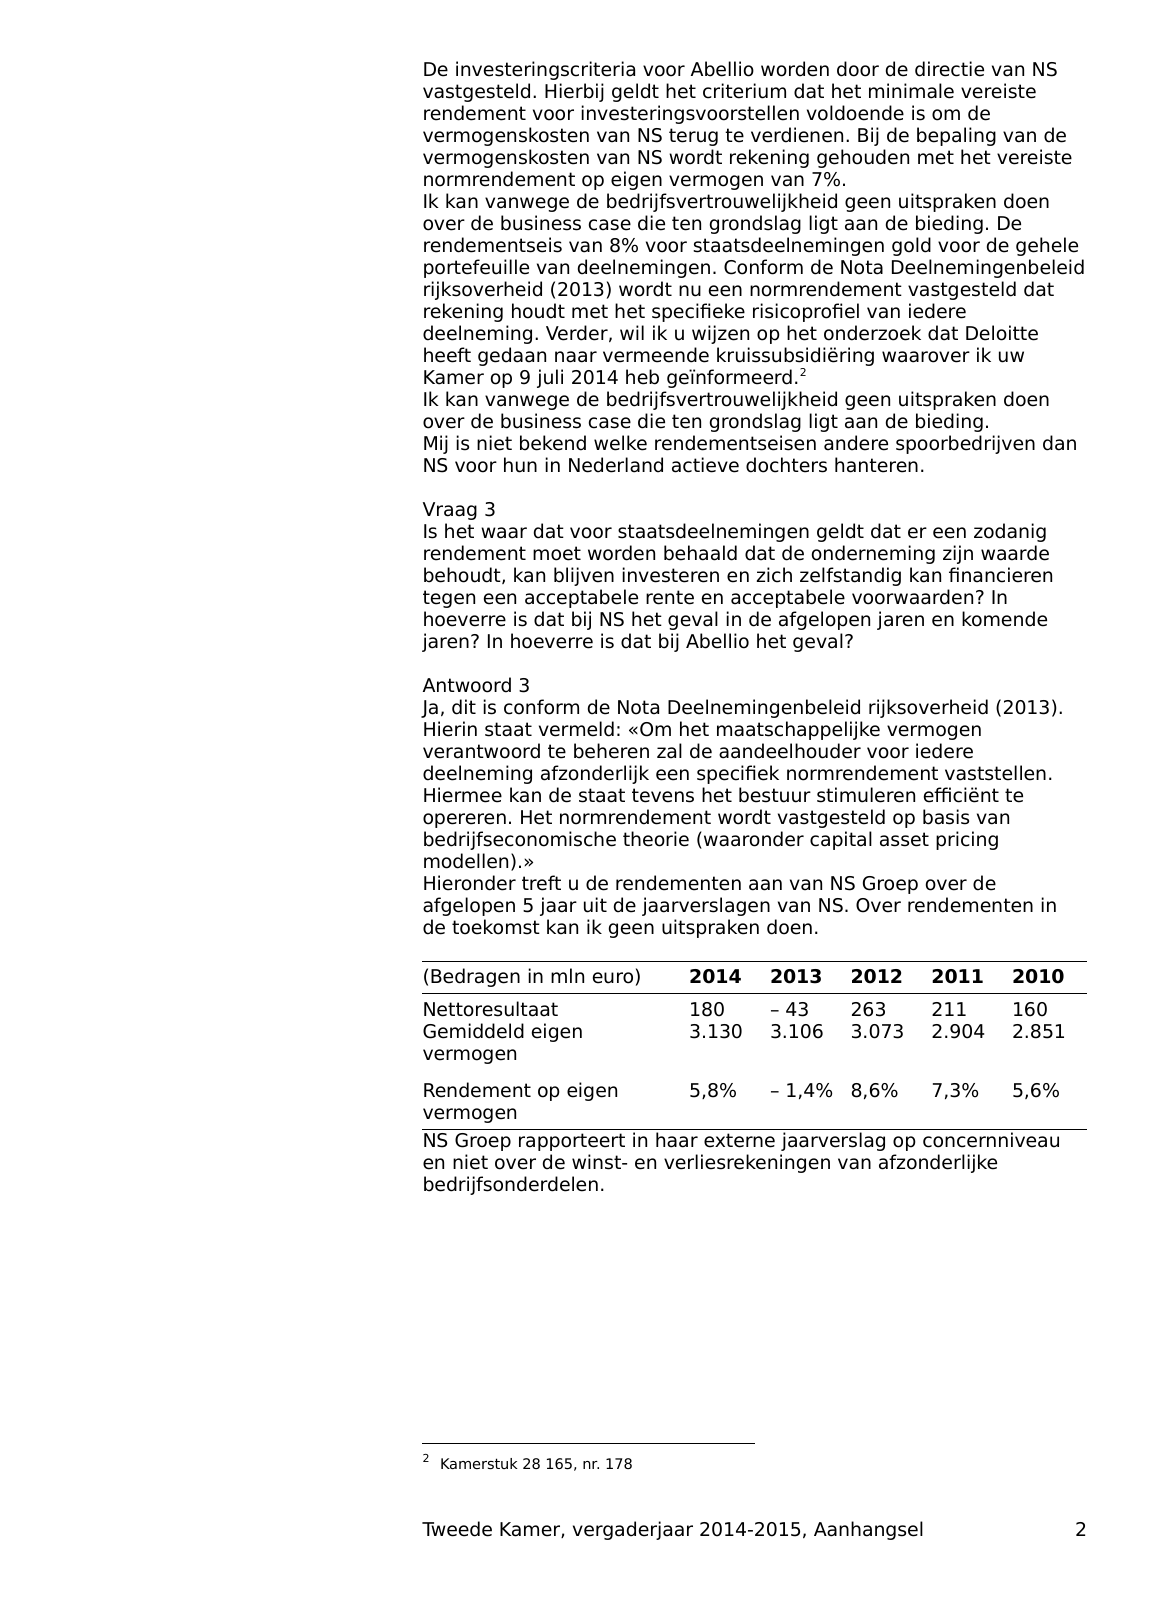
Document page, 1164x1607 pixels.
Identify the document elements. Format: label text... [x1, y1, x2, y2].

table_cell 7,3% [925, 1080, 1006, 1129]
table_header 2011 [925, 962, 1006, 993]
text De investeringscriteria voor Abellio worden door de directie van NS vastgesteld. Hierbij geldt het criterium dat het minimale vereiste rendement voor investeringsvoorstellen voldoende is om de vermogenskosten van NS terug te verdienen. Bij de bepaling van de vermogenskosten van NS wordt rekening gehouden met het vereiste normrendement op eigen vermogen van 7%. [422, 59, 1087, 191]
table_cell – 43 [764, 994, 844, 1021]
text Kamerstuk 28 165, nr. 178 [422, 1452, 1087, 1474]
table_cell 3.073 [845, 1021, 925, 1064]
table_cell [764, 1065, 844, 1080]
table_cell [845, 1065, 925, 1080]
table_cell Gemiddeld eigen vermogen [422, 1021, 683, 1064]
table_header 2012 [845, 962, 925, 993]
table_cell 211 [925, 994, 1006, 1021]
table_cell 2.851 [1006, 1021, 1087, 1064]
text Is het waar dat voor staatsdeelnemingen geldt dat er een zodanig rendement moet worden behaald dat de onderneming zijn waarde behoudt, kan blijven investeren en zich zelfstandig kan financieren tegen een acceptabele rente en acceptabele voorwaarden? In hoeverre is dat bij NS het geval in de afgelopen jaren en komende jaren? In hoeverre is dat bij Abellio het geval? [422, 521, 1087, 653]
table_cell [683, 1065, 764, 1080]
table_cell 180 [683, 994, 764, 1021]
table_cell [925, 1065, 1006, 1080]
table_cell 2.904 [925, 1021, 1006, 1064]
table_cell – 1,4% [764, 1080, 844, 1129]
table_cell [422, 1065, 683, 1080]
table_cell 3.106 [764, 1021, 844, 1064]
table_cell Nettoresultaat [422, 994, 683, 1021]
text Ik kan vanwege de bedrijfsvertrouwelijkheid geen uitspraken doen over de business case die ten grondslag ligt aan de bieding. De rendementseis van 8% voor staatsdeelnemingen gold voor de gehele portefeuille van deelnemingen. Conform de Nota Deelnemingenbeleid rijksoverheid (2013) wordt nu een normrendement vastgesteld dat rekening houdt met het specifieke risicoprofiel van iedere deelneming. Verder, wil ik u wijzen op het onderzoek dat Deloitte heeft gedaan naar vermeende kruissubsidiëring waarover ik uw Kamer op 9 juli 2014 heb geïnformeerd. [422, 191, 1087, 389]
table_cell 160 [1006, 994, 1087, 1021]
table_cell Rendement op eigen vermogen [422, 1080, 683, 1129]
table_cell 8,6% [845, 1080, 925, 1129]
text Mij is niet bekend welke rendementseisen andere spoorbedrijven dan NS voor hun in Nederland actieve dochters hanteren. [422, 433, 1087, 477]
table_cell 5,6% [1006, 1080, 1087, 1129]
table_cell 263 [845, 994, 925, 1021]
table_header 2013 [764, 962, 844, 993]
text Vraag 3 [422, 499, 1087, 521]
text Ik kan vanwege de bedrijfsvertrouwelijkheid geen uitspraken doen over de business case die ten grondslag ligt aan de bieding. [422, 389, 1087, 433]
text NS Groep rapporteert in haar externe jaarverslag op concernniveau en niet over de winst- en verliesrekeningen van afzonderlijke bedrijfsonderdelen. [422, 1130, 1087, 1196]
table_cell 5,8% [683, 1080, 764, 1129]
table_cell 3.130 [683, 1021, 764, 1064]
text Antwoord 3 [422, 675, 1087, 697]
table_cell [1006, 1065, 1087, 1080]
table_header 2014 [683, 962, 764, 993]
table_header (Bedragen in mln euro) [422, 962, 683, 993]
text Ja, dit is conform de Nota Deelnemingenbeleid rijksoverheid (2013). Hierin staat vermeld: «Om het maatschappelijke vermogen verantwoord te beheren zal de aandeelhouder voor iedere deelneming afzonderlijk een specifiek normrendement vaststellen. Hiermee kan de staat tevens het bestuur stimuleren efficiënt te opereren. Het normrendement wordt vastgesteld op basis van bedrijfseconomische theorie (waaronder capital asset pricing modellen).» [422, 697, 1087, 873]
text Hieronder treft u de rendementen aan van NS Groep over de afgelopen 5 jaar uit de jaarverslagen van NS. Over rendementen in de toekomst kan ik geen uitspraken doen. [422, 873, 1087, 939]
table_header 2010 [1006, 962, 1087, 993]
